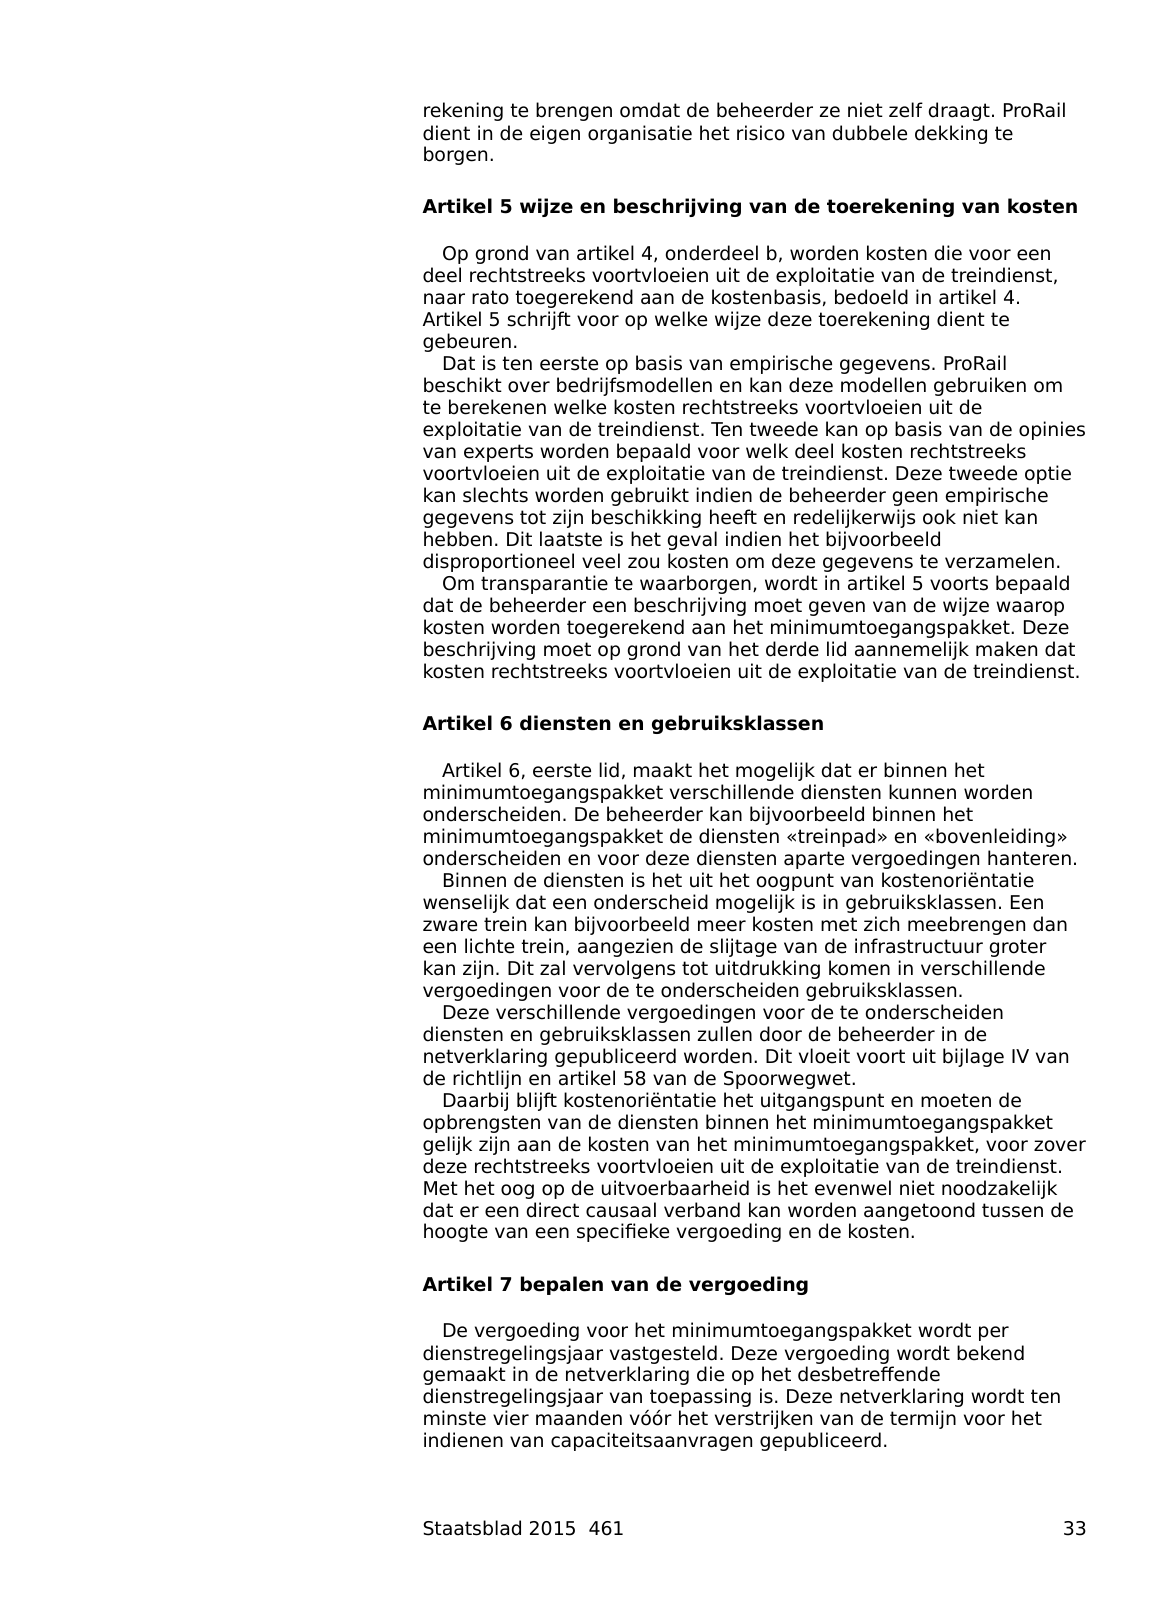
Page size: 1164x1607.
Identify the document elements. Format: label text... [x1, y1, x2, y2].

subtitle Artikel 5 wijze en beschrijving van de toerekening van kosten [422, 196, 1087, 218]
subtitle Artikel 6 diensten en gebruiksklassen [422, 713, 1087, 735]
text Binnen de diensten is het uit het oogpunt van kostenoriëntatie wenselijk dat een onderscheid mogelijk is in gebruiksklassen. Een zware trein kan bijvoorbeeld meer kosten met zich meebrengen dan een lichte trein, aangezien de slijtage van de infrastructuur groter kan zijn. Dit zal vervolgens tot uitdrukking komen in verschillende vergoedingen voor de te onderscheiden gebruiksklassen. [422, 870, 1087, 1002]
text Artikel 6, eerste lid, maakt het mogelijk dat er binnen het minimumtoegangspakket verschillende diensten kunnen worden onderscheiden. De beheerder kan bijvoorbeeld binnen het minimumtoegangspakket de diensten «treinpad» en «bovenleiding» onderscheiden en voor deze diensten aparte vergoedingen hanteren. [422, 760, 1087, 870]
text Deze verschillende vergoedingen voor de te onderscheiden diensten en gebruiksklassen zullen door de beheerder in de netverklaring gepubliceerd worden. Dit vloeit voort uit bijlage IV van de richtlijn en artikel 58 van de Spoorwegwet. [422, 1002, 1087, 1089]
subtitle Artikel 7 bepalen van de vergoeding [422, 1273, 1087, 1295]
text rekening te brengen omdat de beheerder ze niet zelf draagt. ProRail dient in de eigen organisatie het risico van dubbele dekking te borgen. [422, 100, 1087, 166]
text Daarbij blijft kostenoriëntatie het uitgangspunt en moeten de opbrengsten van de diensten binnen het minimumtoegangspakket gelijk zijn aan de kosten van het minimumtoegangspakket, voor zover deze rechtstreeks voortvloeien uit de exploitatie van de treindienst. Met het oog op de uitvoerbaarheid is het evenwel niet noodzakelijk dat er een direct causaal verband kan worden aangetoond tussen de hoogte van een specifieke vergoeding en de kosten. [422, 1089, 1087, 1243]
text Op grond van artikel 4, onderdeel b, worden kosten die voor een deel rechtstreeks voortvloeien uit de exploitatie van de treindienst, naar rato toegerekend aan de kostenbasis, bedoeld in artikel 4. Artikel 5 schrijft voor op welke wijze deze toerekening dient te gebeuren. [422, 243, 1087, 353]
text De vergoeding voor het minimumtoegangspakket wordt per dienstregelingsjaar vastgesteld. Deze vergoeding wordt bekend gemaakt in de netverklaring die op het desbetreffende dienstregelingsjaar van toepassing is. Deze netverklaring wordt ten minste vier maanden vóór het verstrijken van de termijn voor het indienen van capaciteitsaanvragen gepubliceerd. [422, 1320, 1087, 1452]
text Dat is ten eerste op basis van empirische gegevens. ProRail beschikt over bedrijfsmodellen en kan deze modellen gebruiken om te berekenen welke kosten rechtstreeks voortvloeien uit de exploitatie van de treindienst. Ten tweede kan op basis van de opinies van experts worden bepaald voor welk deel kosten rechtstreeks voortvloeien uit de exploitatie van de treindienst. Deze tweede optie kan slechts worden gebruikt indien de beheerder geen empirische gegevens tot zijn beschikking heeft en redelijkerwijs ook niet kan hebben. Dit laatste is het geval indien het bijvoorbeeld disproportioneel veel zou kosten om deze gegevens te verzamelen. [422, 353, 1087, 573]
text Om transparantie te waarborgen, wordt in artikel 5 voorts bepaald dat de beheerder een beschrijving moet geven van de wijze waarop kosten worden toegerekend aan het minimumtoegangspakket. Deze beschrijving moet op grond van het derde lid aannemelijk maken dat kosten rechtstreeks voortvloeien uit de exploitatie van de treindienst. [422, 573, 1087, 683]
